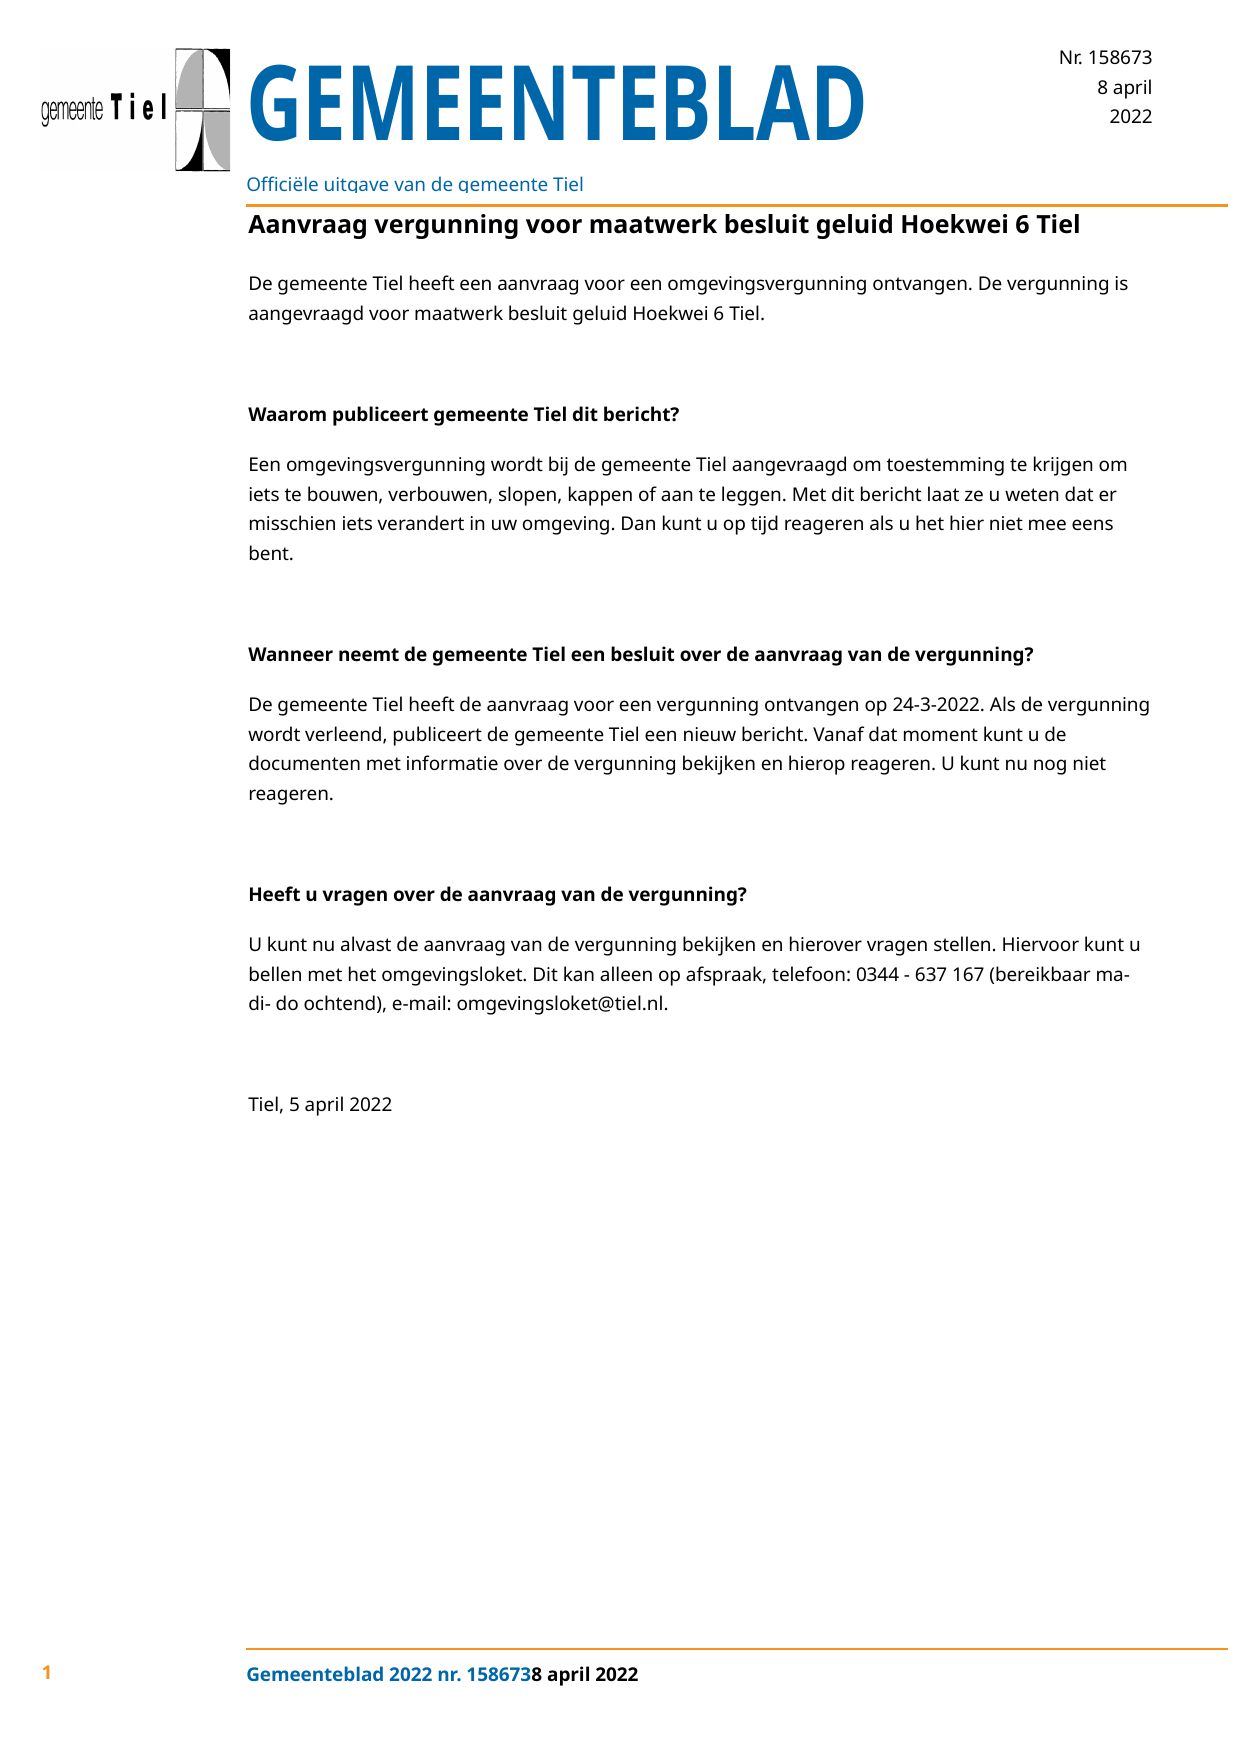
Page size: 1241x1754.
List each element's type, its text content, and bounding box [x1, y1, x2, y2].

text Aanvraag vergunning voor maatwerk besluit geluid Hoekwei 6 Tiel [248, 207, 1152, 241]
text Waarom publiceert gemeente Tiel dit bericht? [248, 401, 1152, 426]
text De gemeente Tiel heeft de aanvraag voor een vergunning ontvangen op 24-3-2022. Als de vergunning wordt verleend, publiceert de gemeente Tiel een nieuw bericht. Vanaf dat moment kunt u de documenten met informatie over de vergunning bekijken en hierop reageren. U kunt nu nog niet reageren. [248, 691, 1152, 806]
picture [41, 47, 231, 172]
text Heeft u vragen over de aanvraag van de vergunning? [248, 881, 1152, 906]
text Tiel, 5 april 2022 [248, 1091, 1152, 1117]
text U kunt nu alvast de aanvraag van de vergunning bekijken en hierover vragen stellen. Hiervoor kunt u bellen met het omgevingsloket. Dit kan alleen op afspraak, telefoon: 0344 - 637 167 (bereikbaar ma-di- do ochtend), e-mail: omgevingsloket@tiel.nl. [248, 931, 1152, 1016]
text Wanneer neemt de gemeente Tiel een besluit over de aanvraag van de vergunning? [248, 641, 1152, 666]
text Een omgevingsvergunning wordt bij de gemeente Tiel aangevraagd om toestemming te krijgen om iets te bouwen, verbouwen, slopen, kappen of aan te leggen. Met dit bericht laat ze u weten dat er misschien iets verandert in uw omgeving. Dan kunt u op tijd reageren als u het hier niet mee eens bent. [248, 451, 1152, 566]
text De gemeente Tiel heeft een aanvraag voor een omgevingsvergunning ontvangen. De vergunning is aangevraagd voor maatwerk besluit geluid Hoekwei 6 Tiel. [248, 270, 1152, 326]
